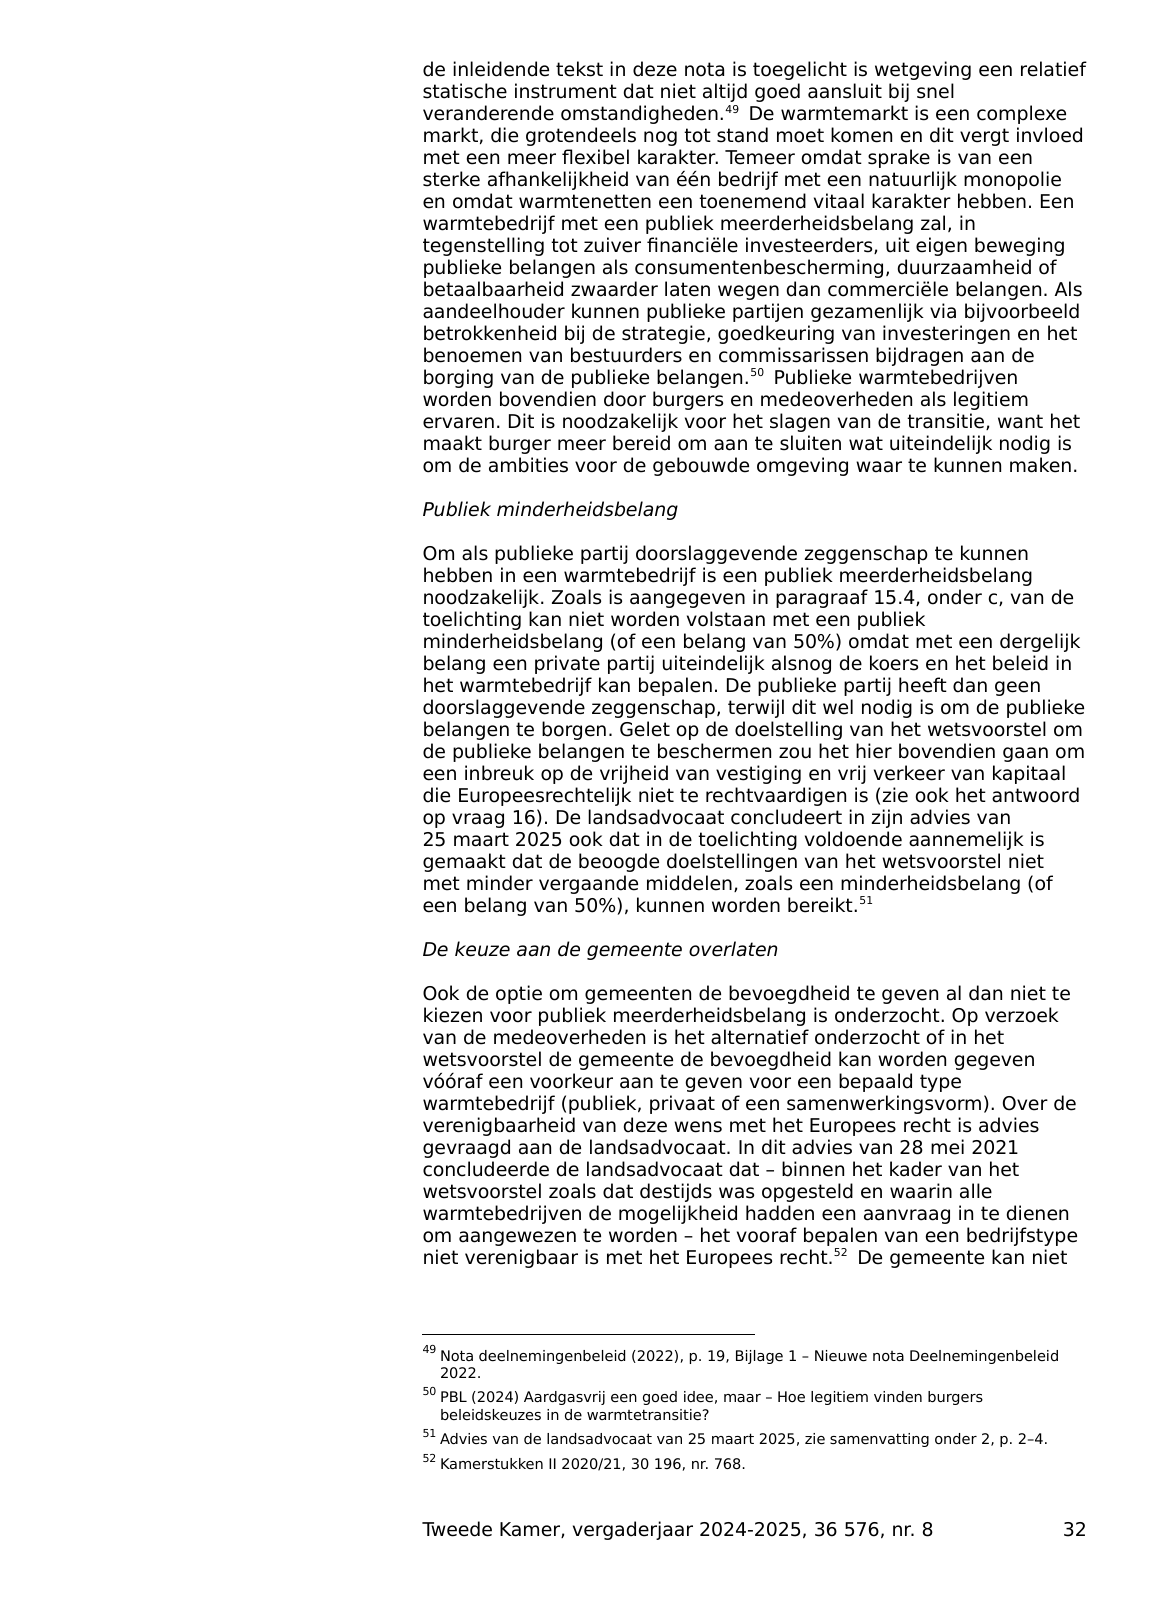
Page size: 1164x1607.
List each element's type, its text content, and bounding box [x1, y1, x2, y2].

text Om als publieke partij doorslaggevende zeggenschap te kunnen hebben in een warmtebedrijf is een publiek meerderheidsbelang noodzakelijk. Zoals is aangegeven in paragraaf 15.4, onder c, van de toelichting kan niet worden volstaan met een publiek minderheidsbelang (of een belang van 50%) omdat met een dergelijk belang een private partij uiteindelijk alsnog de koers en het beleid in het warmtebedrijf kan bepalen. De publieke partij heeft dan geen doorslaggevende zeggenschap, terwijl dit wel nodig is om de publieke belangen te borgen. Gelet op de doelstelling van het wetsvoorstel om de publieke belangen te beschermen zou het hier bovendien gaan om een inbreuk op de vrijheid van vestiging en vrij verkeer van kapitaal die Europeesrechtelijk niet te rechtvaardigen is (zie ook het antwoord op vraag 16). De landsadvocaat concludeert in zijn advies van 25 maart 2025 ook dat in de toelichting voldoende aannemelijk is gemaakt dat de beoogde doelstellingen van het wetsvoorstel niet met minder vergaande middelen, zoals een minderheidsbelang (of een belang van 50%), kunnen worden bereikt. [422, 543, 1087, 917]
subtitle Publiek minderheidsbelang [422, 499, 1087, 521]
text Ook de optie om gemeenten de bevoegdheid te geven al dan niet te kiezen voor publiek meerderheidsbelang is onderzocht. Op verzoek van de medeoverheden is het alternatief onderzocht of in het wetsvoorstel de gemeente de bevoegdheid kan worden gegeven vóóraf een voorkeur aan te geven voor een bepaald type warmtebedrijf (publiek, privaat of een samenwerkingsvorm). Over de verenigbaarheid van deze wens met het Europees recht is advies gevraagd aan de landsadvocaat. In dit advies van 28 mei 2021 concludeerde de landsadvocaat dat – binnen het kader van het wetsvoorstel zoals dat destijds was opgesteld en waarin alle warmtebedrijven de mogelijkheid hadden een aanvraag in te dienen om aangewezen te worden – het vooraf bepalen van een bedrijfstype niet verenigbaar is met het Europees recht. De gemeente kan niet [422, 983, 1087, 1269]
text Advies van de landsadvocaat van 25 maart 2025, zie samenvatting onder 2, p. 2–4. [422, 1427, 1087, 1449]
text Kamerstukken II 2020/21, 30 196, nr. 768. [422, 1452, 1087, 1474]
text Nota deelnemingenbeleid (2022), p. 19, Bijlage 1 – Nieuwe nota Deelnemingenbeleid 2022. [422, 1343, 1087, 1382]
subtitle De keuze aan de gemeente overlaten [422, 939, 1087, 961]
text de inleidende tekst in deze nota is toegelicht is wetgeving een relatief statische instrument dat niet altijd goed aansluit bij snel veranderende omstandigheden. De warmtemarkt is een complexe markt, die grotendeels nog tot stand moet komen en dit vergt invloed met een meer flexibel karakter. Temeer omdat sprake is van een sterke afhankelijkheid van één bedrijf met een natuurlijk monopolie en omdat warmtenetten een toenemend vitaal karakter hebben. Een warmtebedrijf met een publiek meerderheidsbelang zal, in tegenstelling tot zuiver financiële investeerders, uit eigen beweging publieke belangen als consumentenbescherming, duurzaamheid of betaalbaarheid zwaarder laten wegen dan commerciële belangen. Als aandeelhouder kunnen publieke partijen gezamenlijk via bijvoorbeeld betrokkenheid bij de strategie, goedkeuring van investeringen en het benoemen van bestuurders en commissarissen bijdragen aan de borging van de publieke belangen. Publieke warmtebedrijven worden bovendien door burgers en medeoverheden als legitiem ervaren. Dit is noodzakelijk voor het slagen van de transitie, want het maakt burger meer bereid om aan te sluiten wat uiteindelijk nodig is om de ambities voor de gebouwde omgeving waar te kunnen maken. [422, 59, 1087, 477]
text PBL (2024) Aardgasvrij een goed idee, maar – Hoe legitiem vinden burgers beleidskeuzes in de warmtetransitie? [422, 1385, 1087, 1424]
